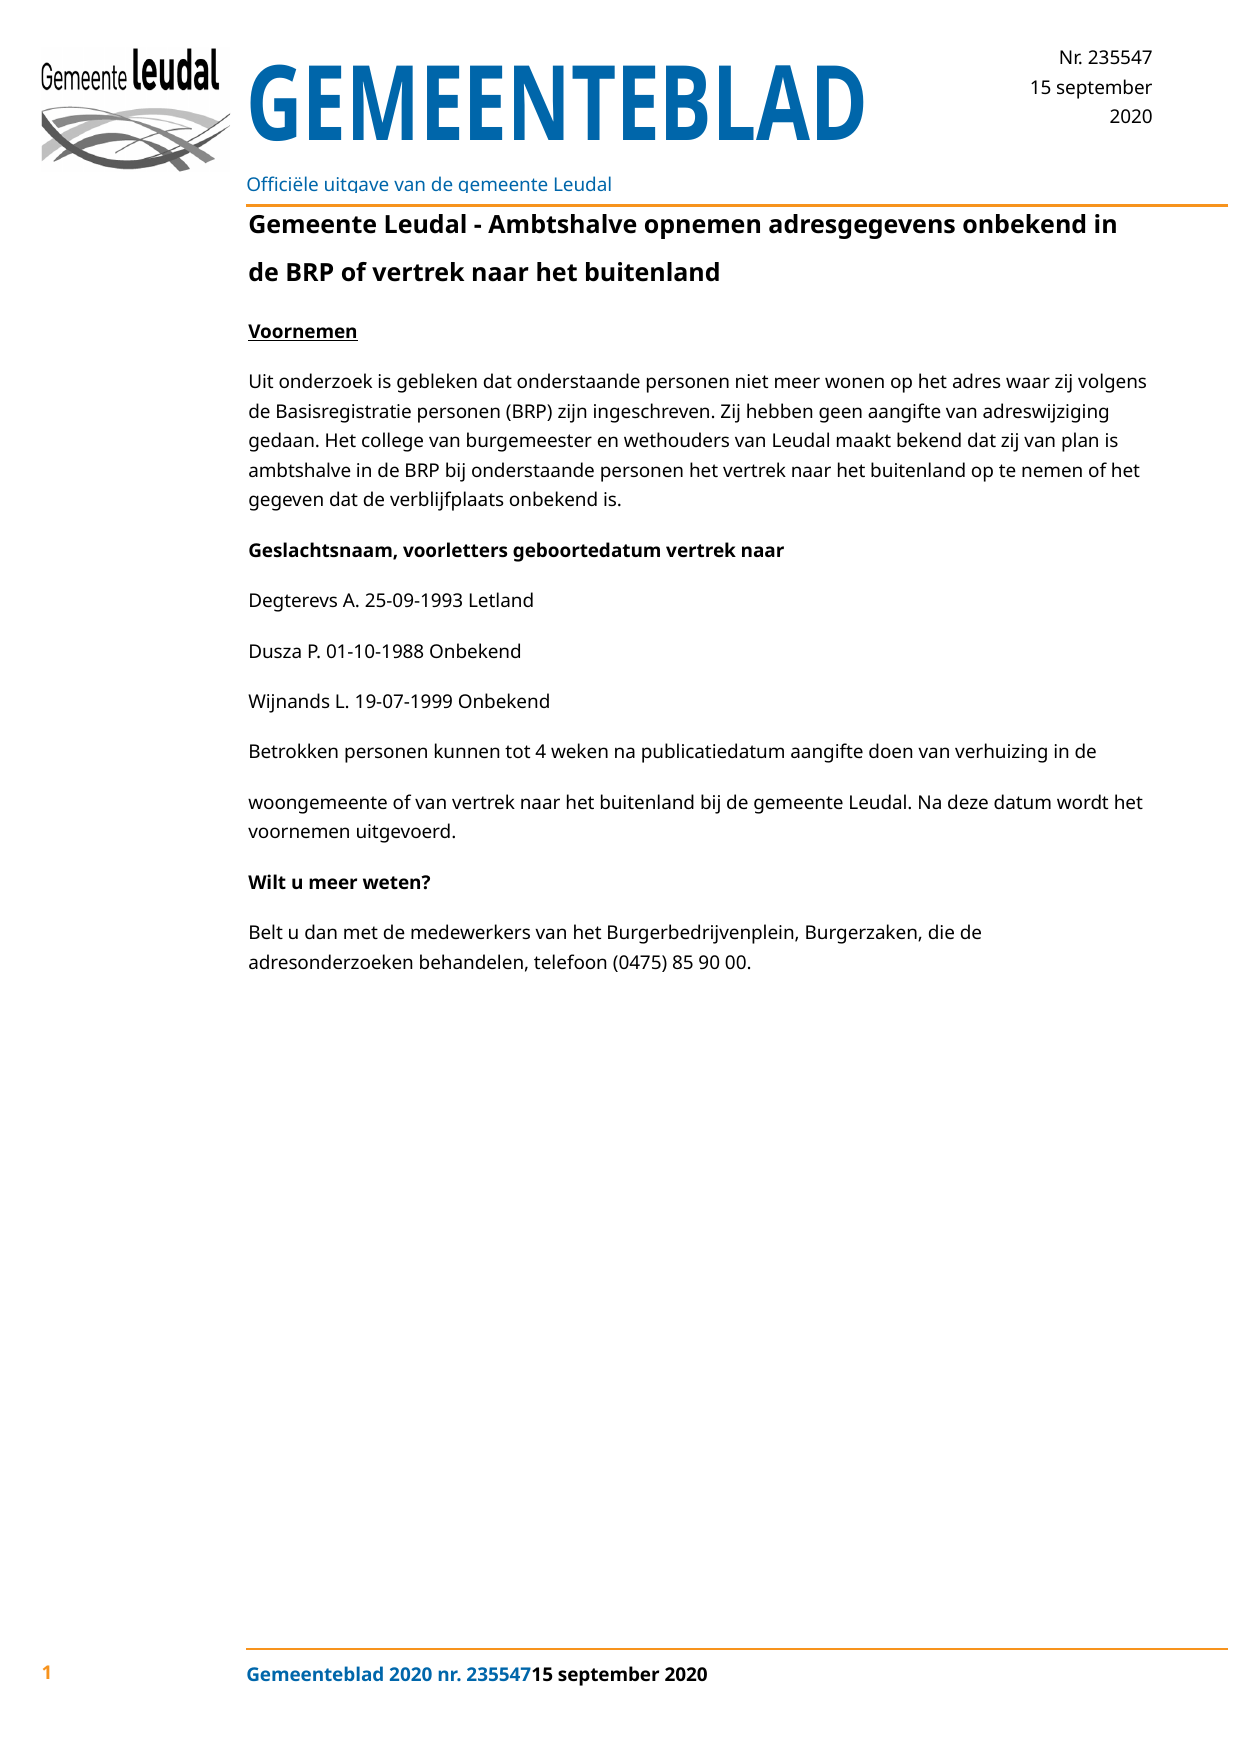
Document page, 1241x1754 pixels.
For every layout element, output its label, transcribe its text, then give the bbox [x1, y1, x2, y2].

text Geslachtsnaam, voorletters geboortedatum vertrek naar [248, 537, 1152, 563]
text Wilt u meer weten? [248, 869, 1152, 895]
text Dusza P. 01-10-1988 Onbekend [248, 638, 1152, 664]
text Degterevs A. 25-09-1993 Letland [248, 587, 1152, 613]
text Belt u dan met de medewerkers van het Burgerbedrijvenplein, Burgerzaken, die de adresonderzoeken behandelen, telefoon (0475) 85 90 00. [248, 919, 1152, 975]
text Betrokken personen kunnen tot 4 weken na publicatiedatum aangifte doen van verhuizing in de [248, 739, 1152, 764]
text Voornemen [248, 318, 1152, 344]
text woongemeente of van vertrek naar het buitenland bij de gemeente Leudal. Na deze datum wordt het voornemen uitgevoerd. [248, 789, 1152, 844]
text Gemeente Leudal - Ambtshalve opnemen adresgegevens onbekend in de BRP of vertrek naar het buitenland [248, 207, 1152, 288]
picture [41, 47, 231, 172]
text Uit onderzoek is gebleken dat onderstaande personen niet meer wonen op het adres waar zij volgens de Basisregistratie personen (BRP) zijn ingeschreven. Zij hebben geen aangifte van adreswijziging gedaan. Het college van burgemeester en wethouders van Leudal maakt bekend dat zij van plan is ambtshalve in de BRP bij onderstaande personen het vertrek naar het buitenland op te nemen of het gegeven dat de verblijfplaats onbekend is. [248, 368, 1152, 512]
text Wijnands L. 19-07-1999 Onbekend [248, 688, 1152, 714]
